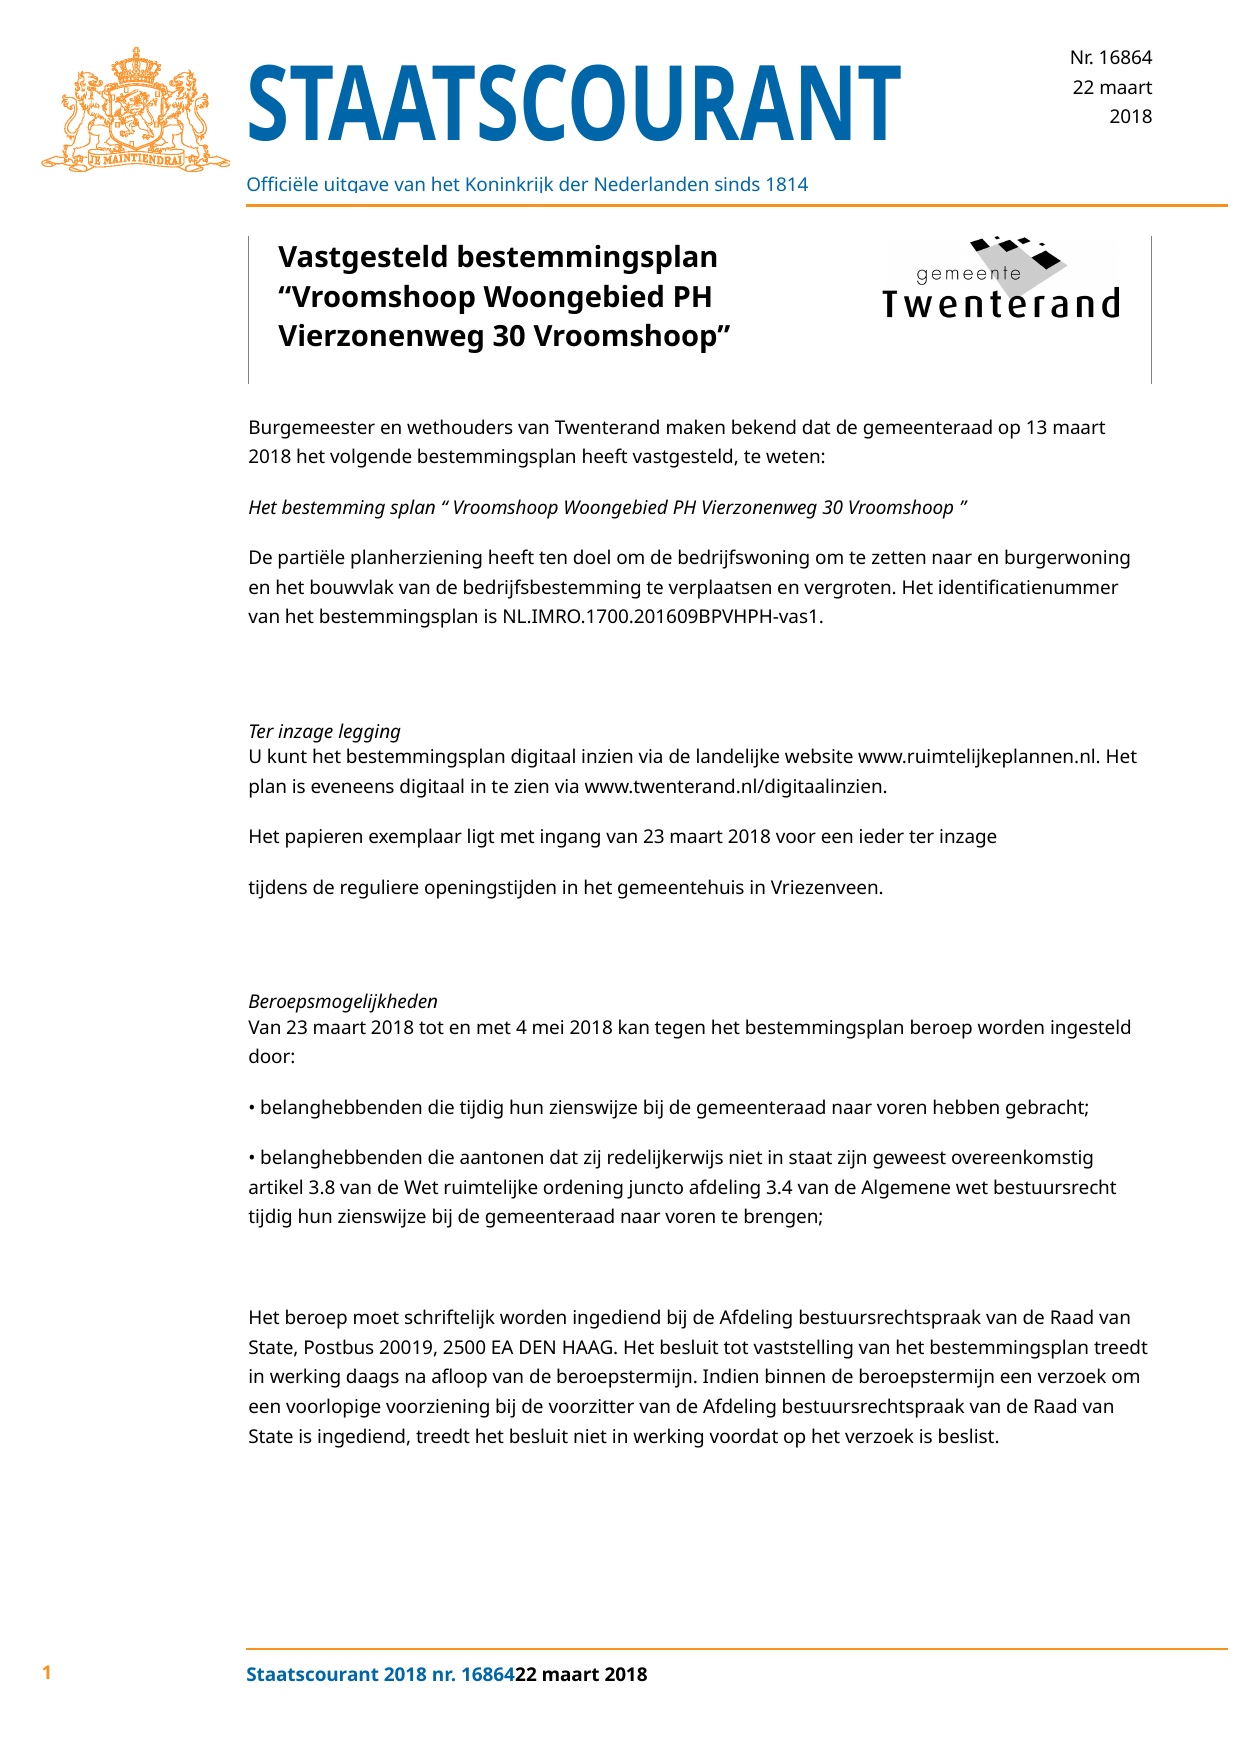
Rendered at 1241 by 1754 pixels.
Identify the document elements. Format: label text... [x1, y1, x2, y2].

text Het papieren exemplaar ligt met ingang van 23 maart 2018 voor een ieder ter inzage [248, 824, 1152, 849]
text tijdens de reguliere openingstijden in het gemeentehuis in Vriezenveen. [248, 874, 1152, 900]
text • belanghebbenden die tijdig hun zienswijze bij de gemeenteraad naar voren hebben gebracht; [248, 1094, 1152, 1120]
table_header Vastgesteld bestemmingsplan “Vroomshoop Woongebied PH Vierzonenweg 30 Vroomshoop” [249, 236, 850, 384]
text De partiële planherziening heeft ten doel om de bedrijfswoning om te zetten naar en burgerwoning en het bouwvlak van de bedrijfsbestemming te verplaatsen en vergroten. Het identificatienummer van het bestemmingsplan is NL.IMRO.1700.201609BPVHPH-vas1. [248, 544, 1152, 629]
picture [882, 236, 1119, 319]
table_header [850, 236, 1151, 384]
text Beroepsmogelijkheden [248, 988, 1152, 1014]
text Burgemeester en wethouders van Twenterand maken bekend dat de gemeenteraad op 13 maart 2018 het volgende bestemmingsplan heeft vastgesteld, te weten: [248, 414, 1152, 469]
text U kunt het bestemmingsplan digitaal inzien via de landelijke website www.ruimtelijkeplannen.nl. Het plan is eveneens digitaal in te zien via www.twenterand.nl/digitaalinzien. [248, 744, 1152, 799]
text Het beroep moet schriftelijk worden ingediend bij de Afdeling bestuursrechtspraak van de Raad van State, Postbus 20019, 2500 EA DEN HAAG. Het besluit tot vaststelling van het bestemmingsplan treedt in werking daags na afloop van de beroepstermijn. Indien binnen de beroepstermijn een verzoek om een voorlopige voorziening bij de voorzitter van de Afdeling bestuursrechtspraak van de Raad van State is ingediend, treedt het besluit niet in werking voordat op het verzoek is beslist. [248, 1304, 1152, 1449]
picture [41, 47, 231, 172]
text Het bestemming splan “ Vroomshoop Woongebied PH Vierzonenweg 30 Vroomshoop ” [248, 494, 1152, 520]
text • belanghebbenden die aantonen dat zij redelijkerwijs niet in staat zijn geweest overeenkomstig artikel 3.8 van de Wet ruimtelijke ordening juncto afdeling 3.4 van de Algemene wet bestuursrecht tijdig hun zienswijze bij de gemeenteraad naar voren te brengen; [248, 1144, 1152, 1229]
text Ter inzage legging [248, 718, 1152, 744]
text Van 23 maart 2018 tot en met 4 mei 2018 kan tegen het bestemmingsplan beroep worden ingesteld door: [248, 1014, 1152, 1069]
